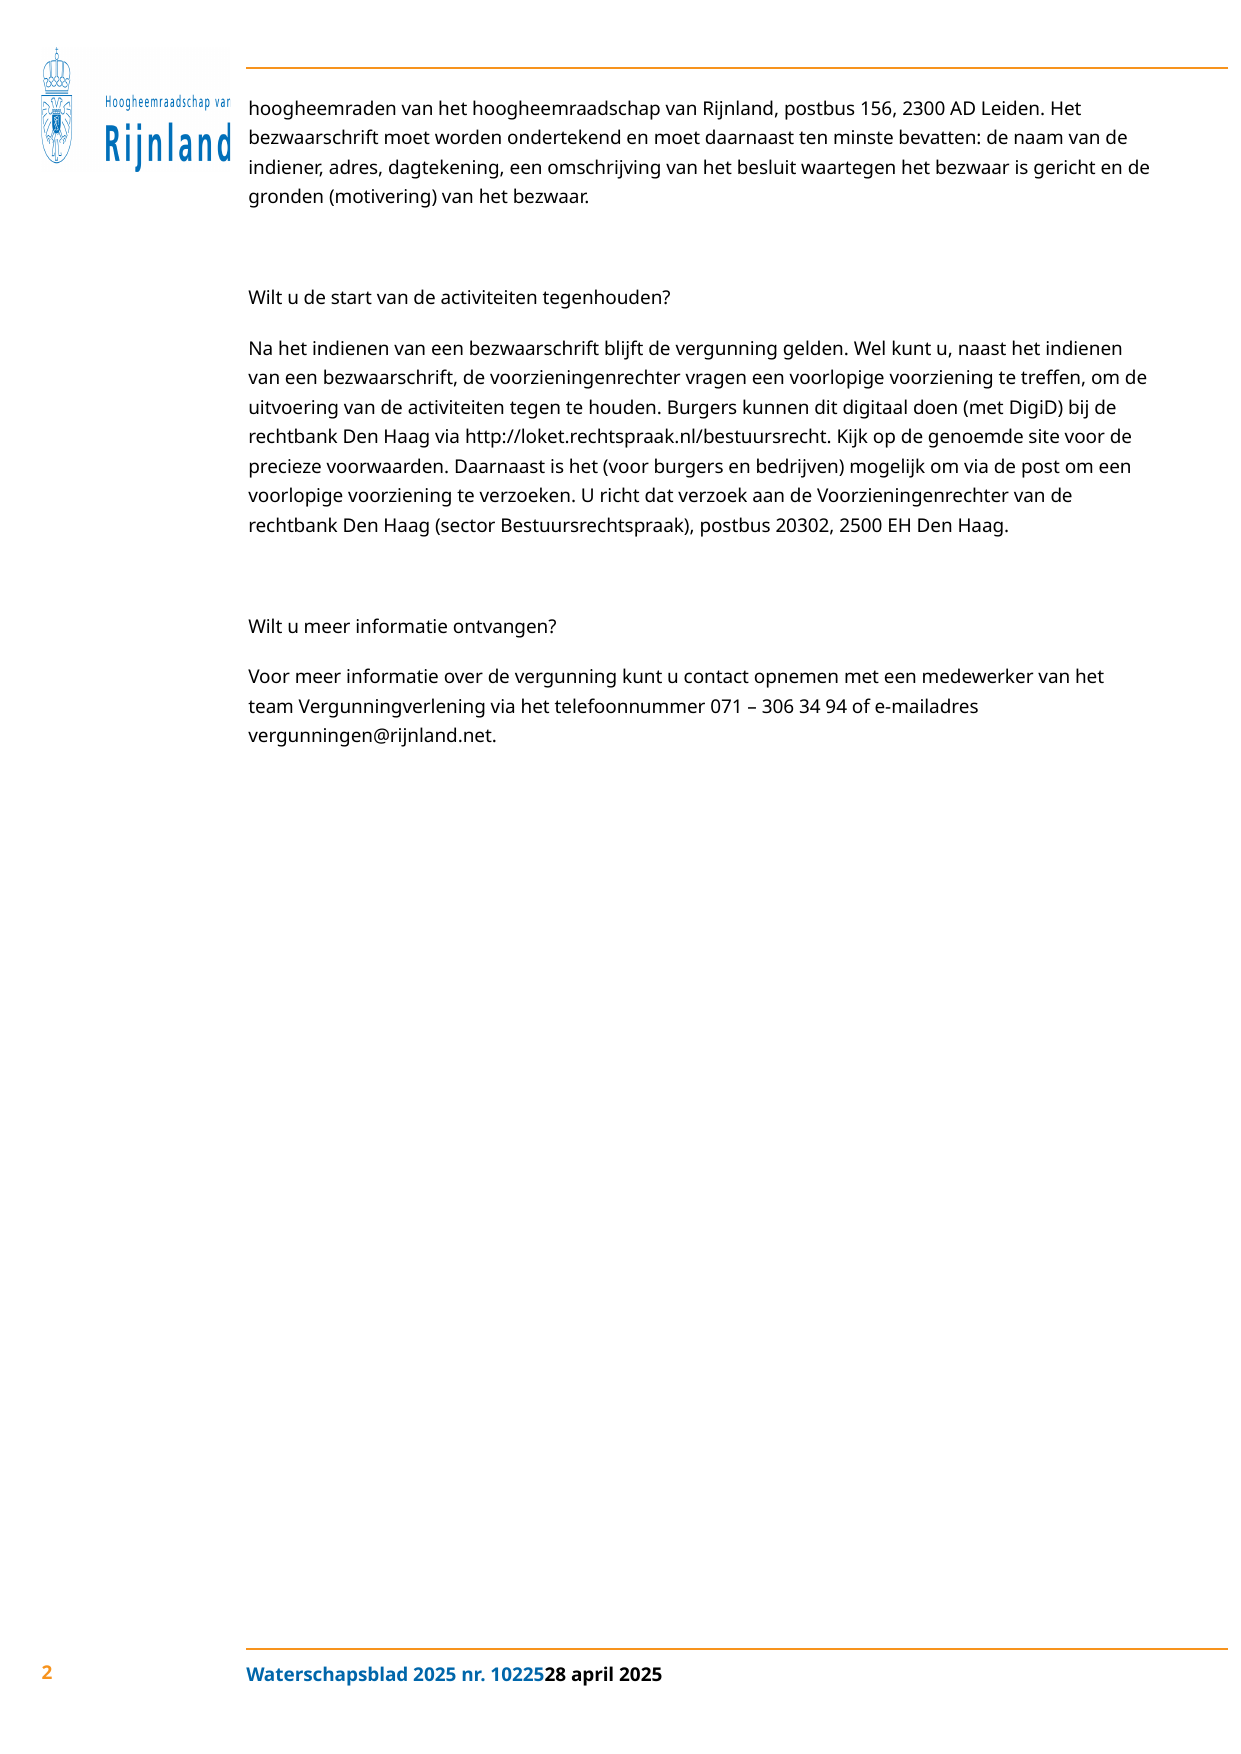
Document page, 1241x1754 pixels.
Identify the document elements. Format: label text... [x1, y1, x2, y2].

text Na het indienen van een bezwaarschrift blijft de vergunning gelden. Wel kunt u, naast het indienen van een bezwaarschrift, de voorzieningenrechter vragen een voorlopige voorziening te treffen, om de uitvoering van de activiteiten tegen te houden. Burgers kunnen dit digitaal doen (met DigiD) bij de rechtbank Den Haag via http://loket.rechtspraak.nl/bestuursrecht. Kijk op de genoemde site voor de precieze voorwaarden. Daarnaast is het (voor burgers en bedrijven) mogelijk om via de post om een voorlopige voorziening te verzoeken. U richt dat verzoek aan de Voorzieningenrechter van de rechtbank Den Haag (sector Bestuursrechtspraak), postbus 20302, 2500 EH Den Haag. [248, 335, 1152, 538]
text Voor meer informatie over de vergunning kunt u contact opnemen met een medewerker van het team Vergunningverlening via het telefoonnummer 071 – 306 34 94 of e-mailadres vergunningen@rijnland.net. [248, 663, 1152, 748]
text Wilt u meer informatie ontvangen? [248, 613, 1152, 639]
text hoogheemraden van het hoogheemraadschap van Rijnland, postbus 156, 2300 AD Leiden. Het bezwaarschrift moet worden ondertekend en moet daarnaast ten minste bevatten: de naam van de indiener, adres, dagtekening, een omschrijving van het besluit waartegen het bezwaar is gericht en de gronden (motivering) van het bezwaar. [248, 95, 1152, 209]
text Wilt u de start van de activiteiten tegenhouden? [248, 284, 1152, 310]
picture [41, 47, 231, 172]
